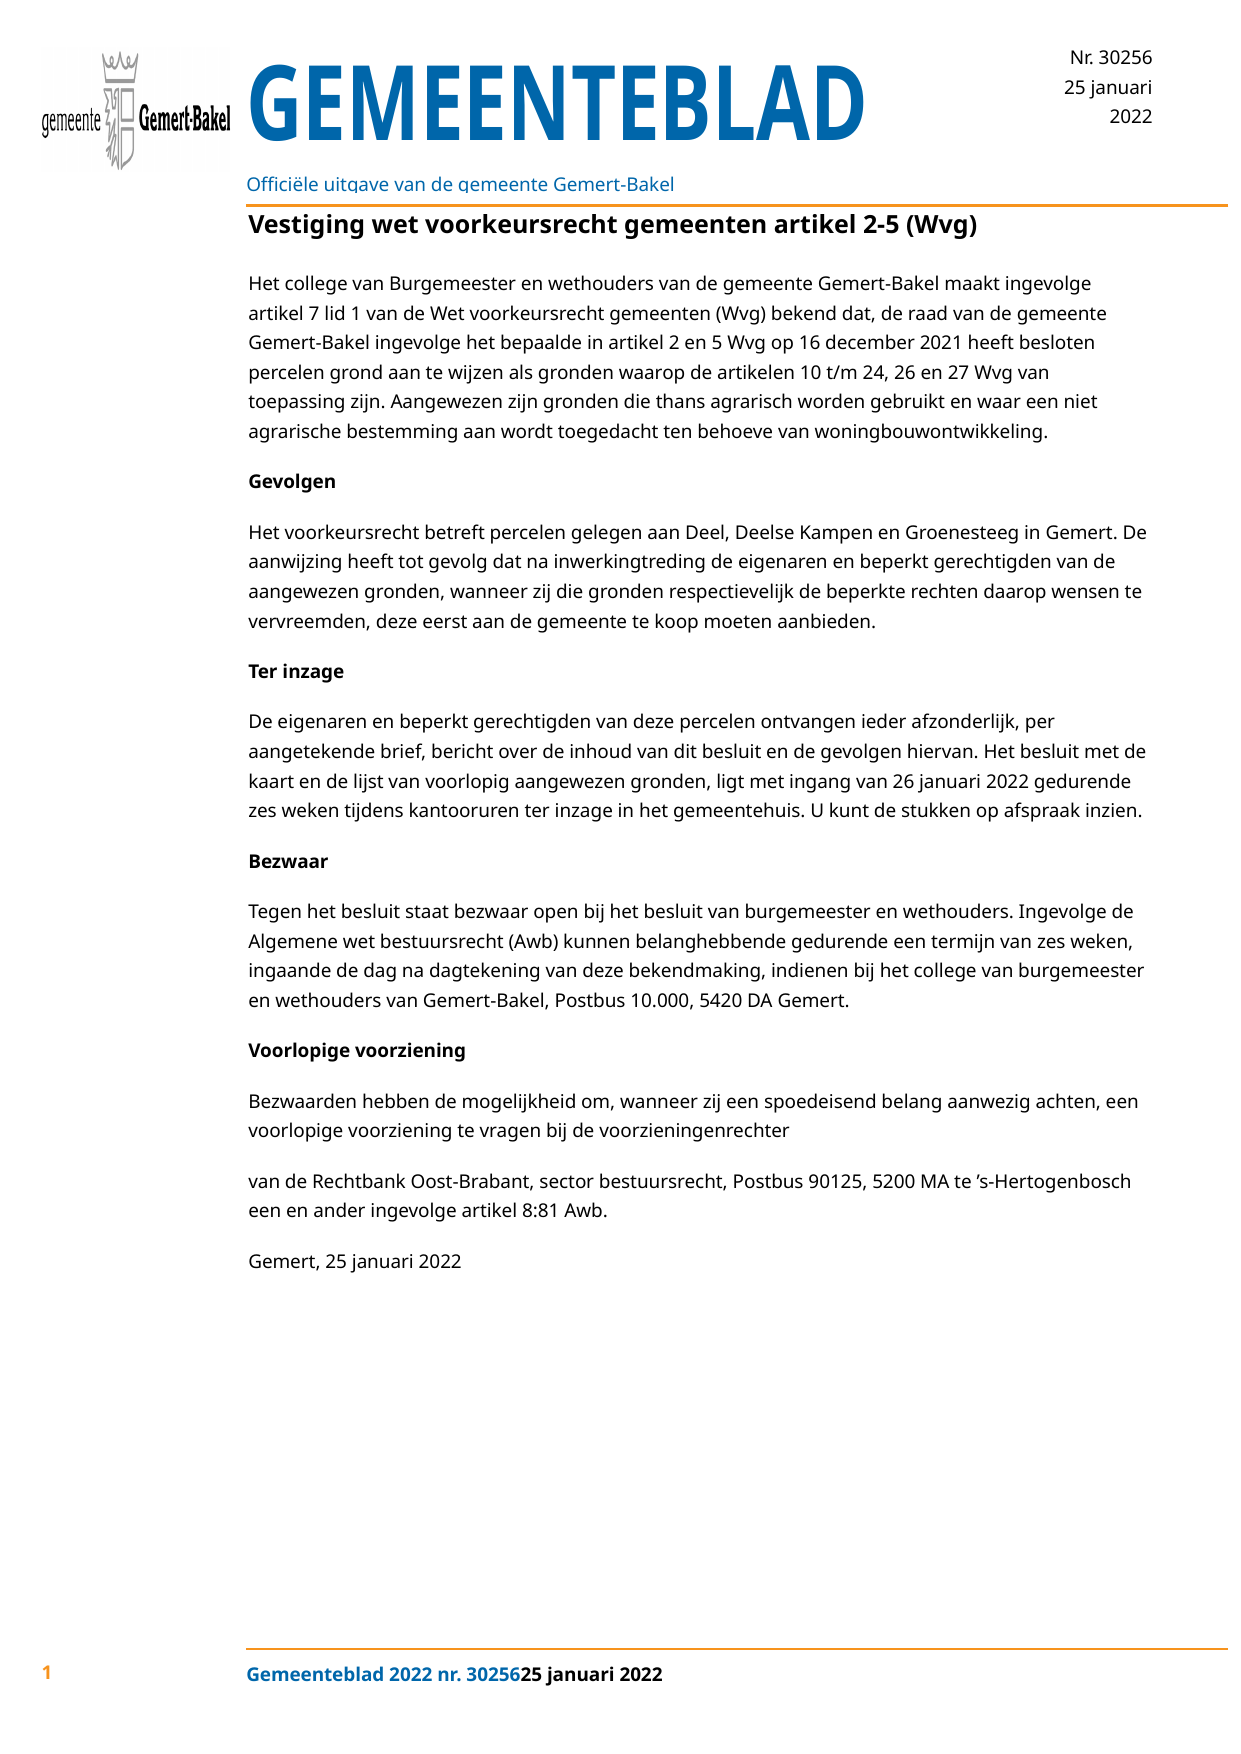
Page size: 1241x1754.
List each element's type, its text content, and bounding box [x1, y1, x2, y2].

text Voorlopige voorziening [248, 1037, 1152, 1063]
text Het college van Burgemeester en wethouders van de gemeente Gemert-Bakel maakt ingevolge artikel 7 lid 1 van de Wet voorkeursrecht gemeenten (Wvg) bekend dat, de raad van de gemeente Gemert-Bakel ingevolge het bepaalde in artikel 2 en 5 Wvg op 16 december 2021 heeft besloten percelen grond aan te wijzen als gronden waarop de artikelen 10 t/m 24, 26 en 27 Wvg van toepassing zijn. Aangewezen zijn gronden die thans agrarisch worden gebruikt en waar een niet agrarische bestemming aan wordt toegedacht ten behoeve van woningbouwontwikkeling. [248, 270, 1152, 444]
text Ter inzage [248, 658, 1152, 684]
text van de Rechtbank Oost-Brabant, sector bestuursrecht, Postbus 90125, 5200 MA te ’s-Hertogenbosch een en ander ingevolge artikel 8:81 Awb. [248, 1168, 1152, 1223]
text Het voorkeursrecht betreft percelen gelegen aan Deel, Deelse Kampen en Groenesteeg in Gemert. De aanwijzing heeft tot gevolg dat na inwerkingtreding de eigenaren en beperkt gerechtigden van de aangewezen gronden, wanneer zij die gronden respectievelijk de beperkte rechten daarop wensen te vervreemden, deze eerst aan de gemeente te koop moeten aanbieden. [248, 519, 1152, 633]
text Tegen het besluit staat bezwaar open bij het besluit van burgemeester en wethouders. Ingevolge de Algemene wet bestuursrecht (Awb) kunnen belanghebbende gedurende een termijn van zes weken, ingaande de dag na dagtekening van deze bekendmaking, indienen bij het college van burgemeester en wethouders van Gemert-Bakel, Postbus 10.000, 5420 DA Gemert. [248, 898, 1152, 1013]
text Bezwaarden hebben de mogelijkheid om, wanneer zij een spoedeisend belang aanwezig achten, een voorlopige voorziening te vragen bij de voorzieningenrechter [248, 1088, 1152, 1143]
text Gevolgen [248, 469, 1152, 494]
text Bezwaar [248, 848, 1152, 873]
text De eigenaren en beperkt gerechtigden van deze percelen ontvangen ieder afzonderlijk, per aangetekende brief, bericht over de inhoud van dit besluit en de gevolgen hiervan. Het besluit met de kaart en de lijst van voorlopig aangewezen gronden, ligt met ingang van 26 januari 2022 gedurende zes weken tijdens kantooruren ter inzage in het gemeentehuis. U kunt de stukken op afspraak inzien. [248, 709, 1152, 823]
picture [41, 47, 231, 172]
text Gemert, 25 januari 2022 [248, 1248, 1152, 1273]
text Vestiging wet voorkeursrecht gemeenten artikel 2-5 (Wvg) [248, 207, 1152, 241]
